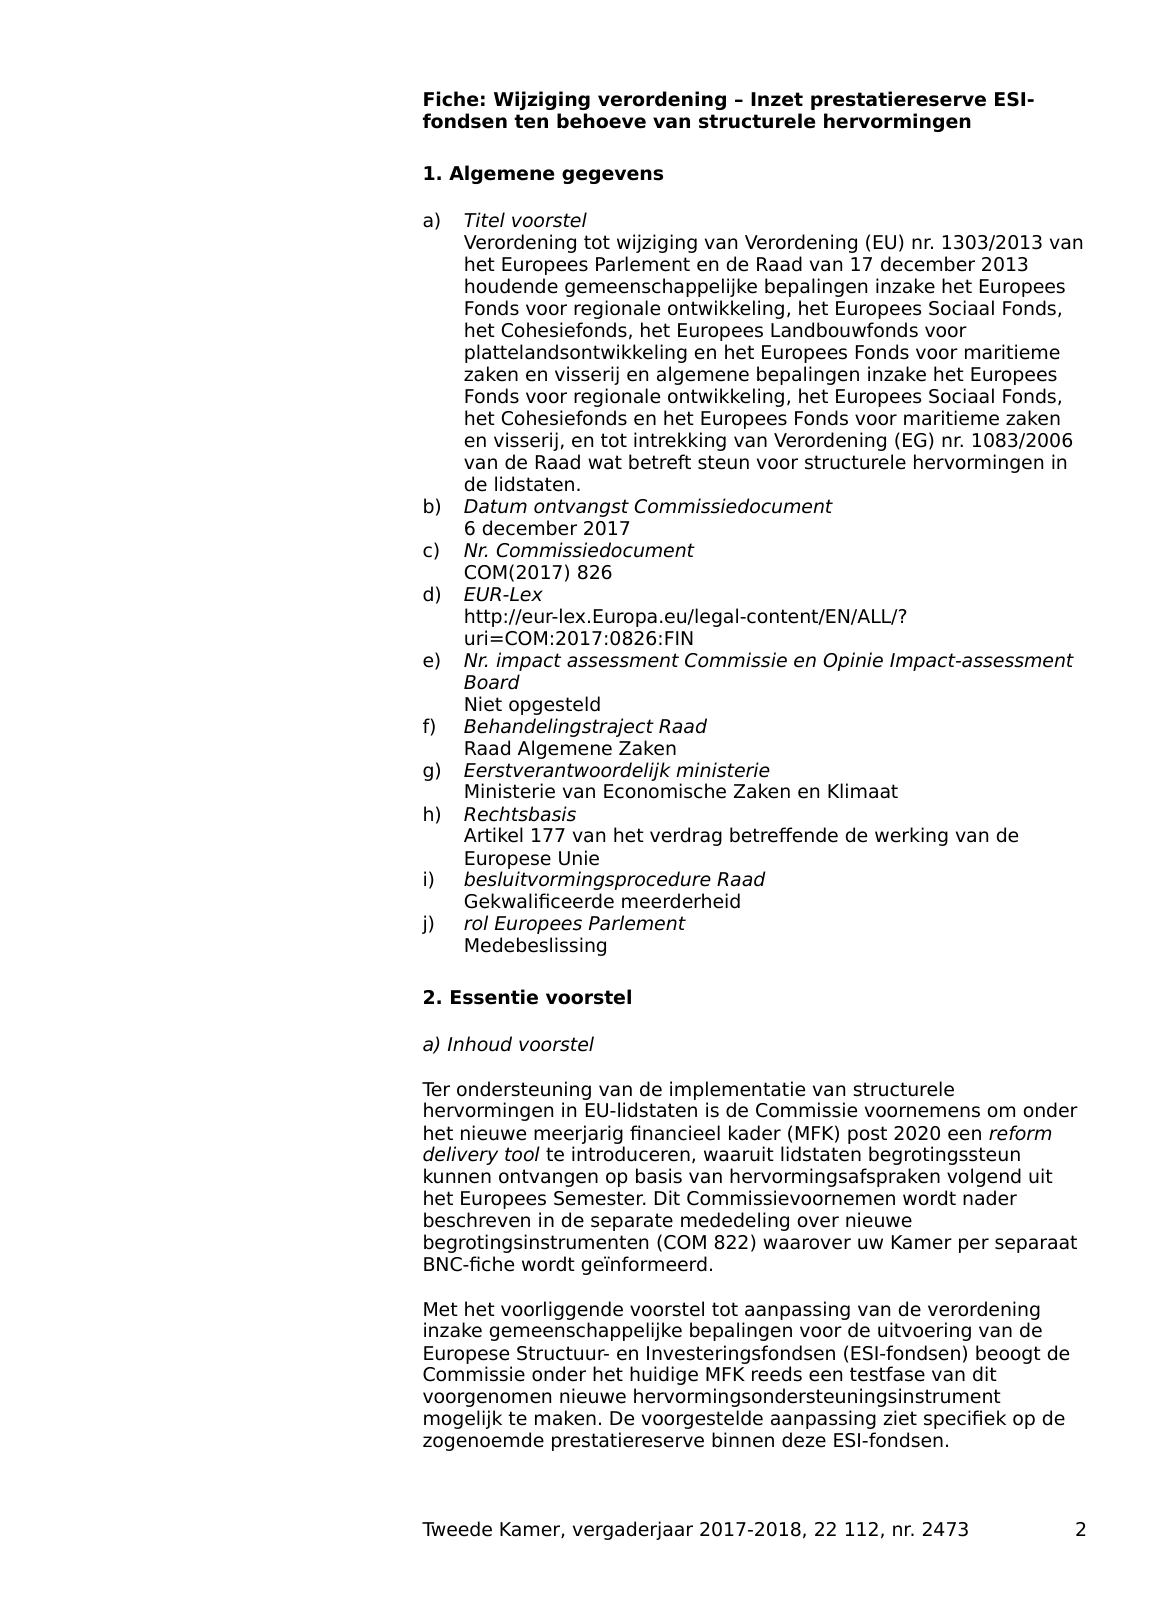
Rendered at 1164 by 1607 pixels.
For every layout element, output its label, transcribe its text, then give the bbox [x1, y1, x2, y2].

text j) rol Europees Parlement [422, 913, 1087, 935]
text b) Datum ontvangst Commissiedocument [422, 496, 1087, 518]
text Ter ondersteuning van de implementatie van structurele hervormingen in EU-lidstaten is de Commissie voornemens om onder het nieuwe meerjarig financieel kader (MFK) post 2020 een reform delivery tool te introduceren, waaruit lidstaten begrotingssteun kunnen ontvangen op basis van hervormingsafspraken volgend uit het Europees Semester. Dit Commissievoornemen wordt nader beschreven in de separate mededeling over nieuwe begrotingsinstrumenten (COM 822) waarover uw Kamer per separaat BNC-fiche wordt geïnformeerd. [422, 1078, 1087, 1276]
text h) Rechtsbasis [422, 803, 1087, 825]
text i) besluitvormingsprocedure Raad [422, 869, 1087, 891]
text a) Titel voorstel [422, 210, 1087, 232]
text e) Nr. impact assessment Commissie en Opinie Impact-assessment Board [422, 649, 1087, 693]
subtitle a) Inhoud voorstel [422, 1034, 1087, 1056]
text Raad Algemene Zaken [464, 737, 1087, 759]
text Met het voorliggende voorstel tot aanpassing van de verordening inzake gemeenschappelijke bepalingen voor de uitvoering van de Europese Structuur- en Investeringsfondsen (ESI-fondsen) beoogt de Commissie onder het huidige MFK reeds een testfase van dit voorgenomen nieuwe hervormingsondersteuningsinstrument mogelijk te maken. De voorgestelde aanpassing ziet specifiek op de zogenoemde prestatiereserve binnen deze ESI-fondsen. [422, 1298, 1087, 1452]
text Artikel 177 van het verdrag betreffende de werking van de Europese Unie [464, 825, 1087, 869]
subtitle 1. Algemene gegevens [422, 163, 1087, 185]
subtitle 2. Essentie voorstel [422, 987, 1087, 1009]
text d) EUR-Lex [422, 584, 1087, 606]
text Niet opgesteld [464, 693, 1087, 716]
text c) Nr. Commissiedocument [422, 540, 1087, 562]
text Ministerie van Economische Zaken en Klimaat [464, 781, 1087, 803]
text Gekwalificeerde meerderheid [464, 891, 1087, 913]
text Medebeslissing [464, 935, 1087, 957]
text COM(2017) 826 [464, 562, 1087, 584]
text f) Behandelingstraject Raad [422, 716, 1087, 737]
subtitle Fiche: Wijziging verordening – Inzet prestatiereserve ESI-fondsen ten behoeve van structurele hervormingen [422, 89, 1087, 133]
text Verordening tot wijziging van Verordening (EU) nr. 1303/2013 van het Europees Parlement en de Raad van 17 december 2013 houdende gemeenschappelijke bepalingen inzake het Europees Fonds voor regionale ontwikkeling, het Europees Sociaal Fonds, het Cohesiefonds, het Europees Landbouwfonds voor plattelandsontwikkeling en het Europees Fonds voor maritieme zaken en visserij en algemene bepalingen inzake het Europees Fonds voor regionale ontwikkeling, het Europees Sociaal Fonds, het Cohesiefonds en het Europees Fonds voor maritieme zaken en visserij, en tot intrekking van Verordening (EG) nr. 1083/2006 van de Raad wat betreft steun voor structurele hervormingen in de lidstaten. [464, 232, 1087, 496]
text 6 december 2017 [464, 518, 1087, 540]
text g) Eerstverantwoordelijk ministerie [422, 759, 1087, 781]
text http://eur-lex.Europa.eu/legal-content/EN/ALL/?uri=COM:2017:0826:FIN [464, 606, 1087, 649]
